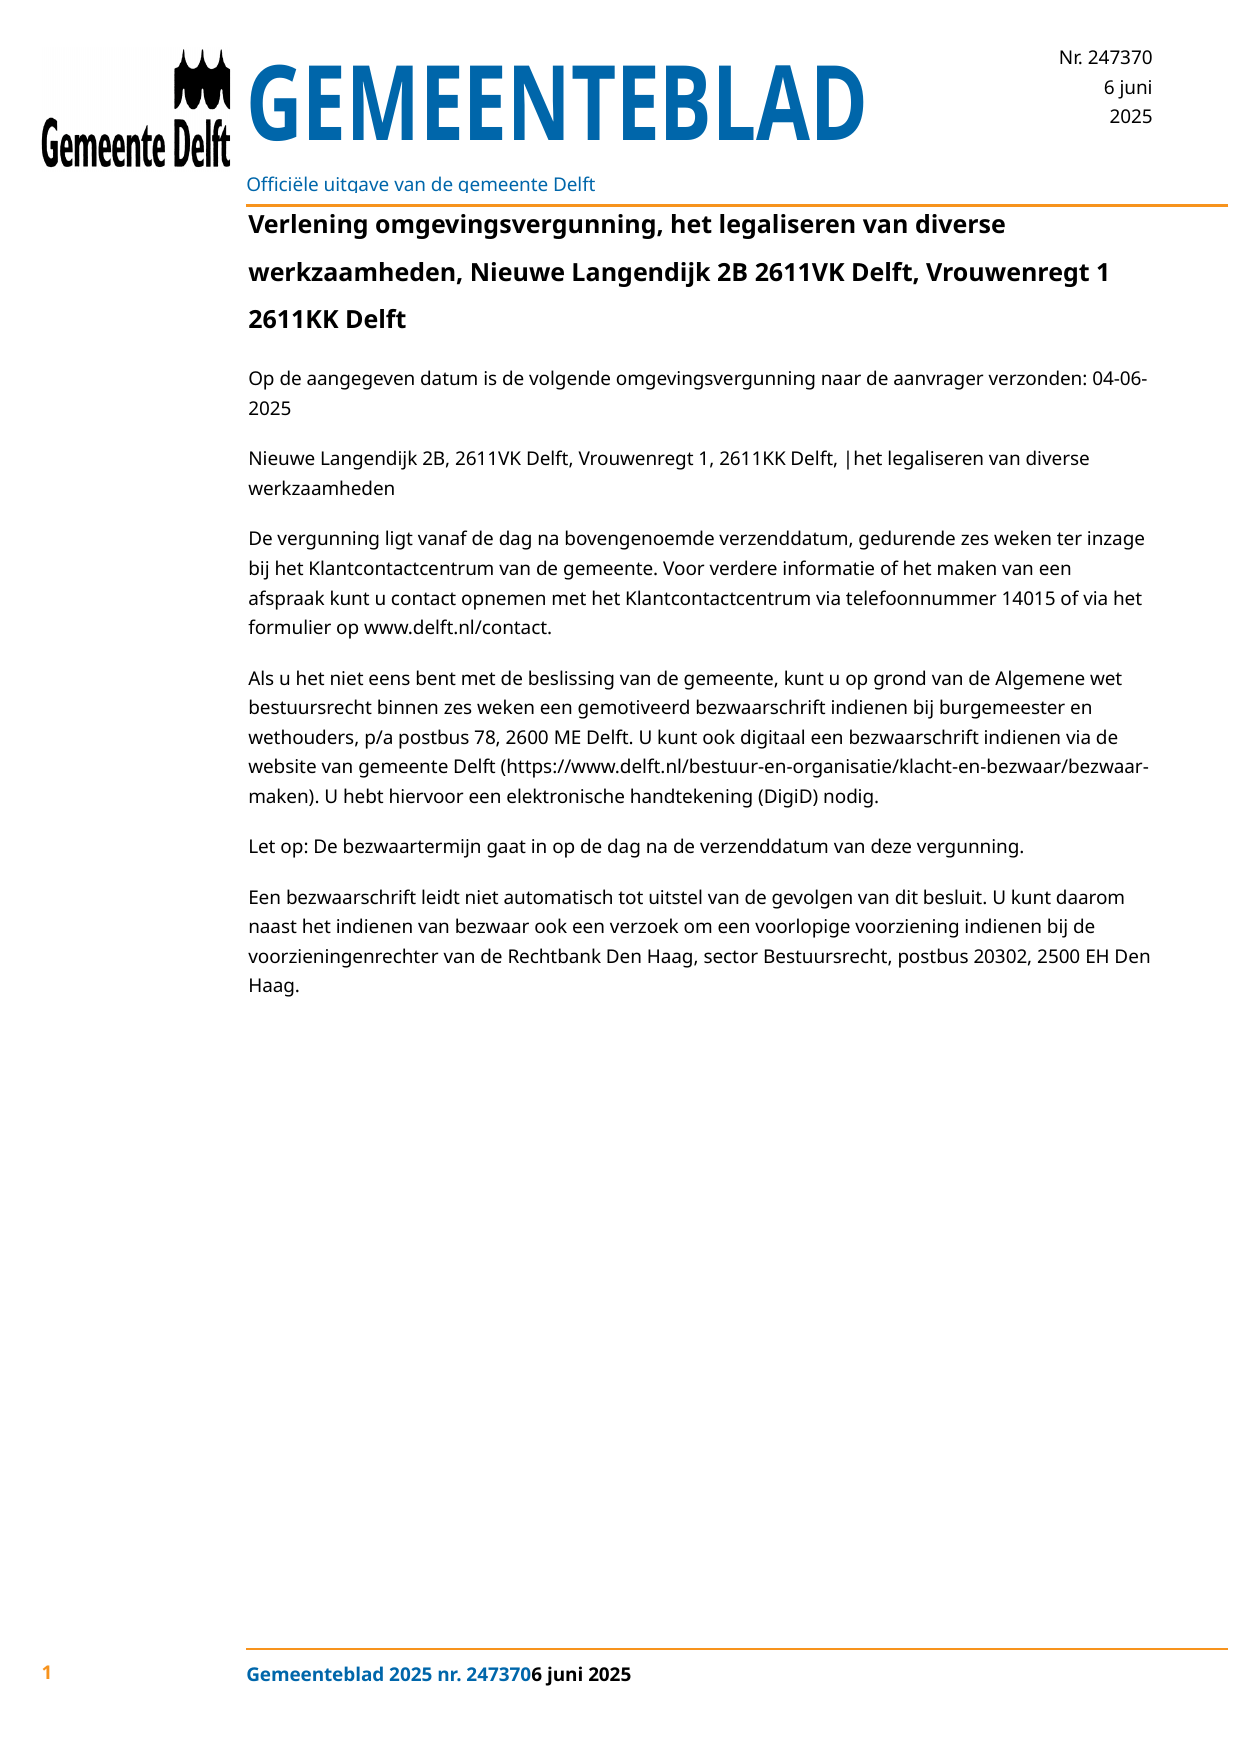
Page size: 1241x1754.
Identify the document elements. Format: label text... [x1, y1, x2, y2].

text Nieuwe Langendijk 2B, 2611VK Delft, Vrouwenregt 1, 2611KK Delft, |het legaliseren van diverse werkzaamheden [248, 446, 1152, 501]
text De vergunning ligt vanaf de dag na bovengenoemde verzenddatum, gedurende zes weken ter inzage bij het Klantcontactcentrum van de gemeente. Voor verdere informatie of het maken van een afspraak kunt u contact opnemen met het Klantcontactcentrum via telefoonnummer 14015 of via het formulier op www.delft.nl/contact. [248, 526, 1152, 640]
text Let op: De bezwaartermijn gaat in op de dag na de verzenddatum van deze vergunning. [248, 833, 1152, 859]
text Een bezwaarschrift leidt niet automatisch tot uitstel van de gevolgen van dit besluit. U kunt daarom naast het indienen van bezwaar ook een verzoek om een voorlopige voorziening indienen bij de voorzieningenrechter van de Rechtbank Den Haag, sector Bestuursrecht, postbus 20302, 2500 EH Den Haag. [248, 884, 1152, 998]
text Als u het niet eens bent met de beslissing van de gemeente, kunt u op grond van de Algemene wet bestuursrecht binnen zes weken een gemotiveerd bezwaarschrift indienen bij burgemeester en wethouders, p/a postbus 78, 2600 ME Delft. U kunt ook digitaal een bezwaarschrift indienen via de website van gemeente Delft (https://www.delft.nl/bestuur-en-organisatie/klacht-en-bezwaar/bezwaar-maken). U hebt hiervoor een elektronische handtekening (DigiD) nodig. [248, 665, 1152, 809]
picture [41, 47, 231, 172]
text Verlening omgevingsvergunning, het legaliseren van diverse werkzaamheden, Nieuwe Langendijk 2B 2611VK Delft, Vrouwenregt 1 2611KK Delft [248, 207, 1152, 336]
text Op de aangegeven datum is de volgende omgevingsvergunning naar de aanvrager verzonden: 04-06-2025 [248, 366, 1152, 421]
